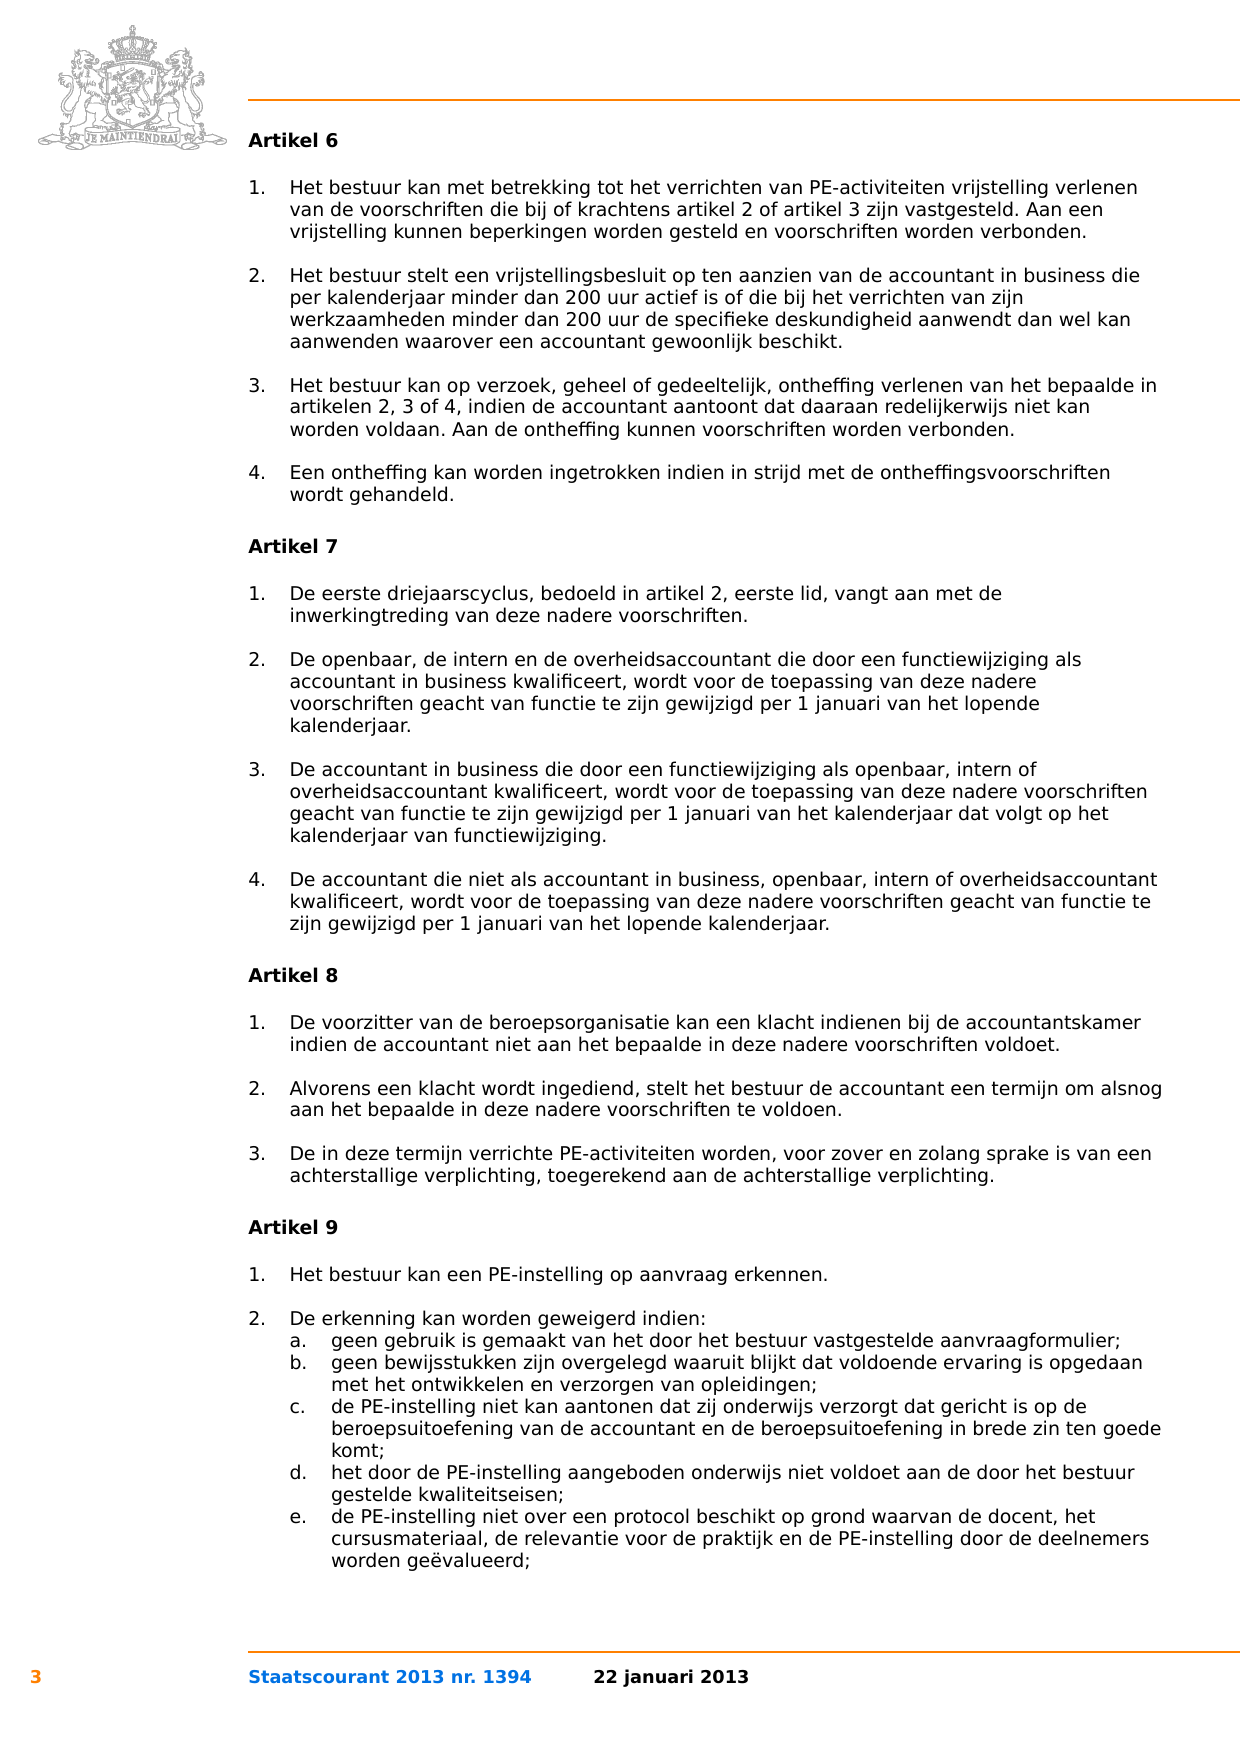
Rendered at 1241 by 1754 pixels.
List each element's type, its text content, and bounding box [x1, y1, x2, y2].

text 1. Het bestuur kan met betrekking tot het verrichten van PE-activiteiten vrijstelling verlenen van de voorschriften die bij of krachtens artikel 2 of artikel 3 zijn vastgesteld. Aan een vrijstelling kunnen beperkingen worden gesteld en voorschriften worden verbonden. [248, 177, 1163, 243]
text 1. De voorzitter van de beroepsorganisatie kan een klacht indienen bij de accountantskamer indien de accountant niet aan het bepaalde in deze nadere voorschriften voldoet. [248, 1012, 1163, 1056]
picture [38, 25, 227, 150]
text 2. Alvorens een klacht wordt ingediend, stelt het bestuur de accountant een termijn om alsnog aan het bepaalde in deze nadere voorschriften te voldoen. [248, 1077, 1163, 1121]
subtitle Artikel 9 [248, 1217, 1163, 1239]
text 3. Het bestuur kan op verzoek, geheel of gedeeltelijk, ontheffing verlenen van het bepaalde in artikelen 2, 3 of 4, indien de accountant aantoont dat daaraan redelijkerwijs niet kan worden voldaan. Aan de ontheffing kunnen voorschriften worden verbonden. [248, 374, 1163, 440]
text 4. Een ontheffing kan worden ingetrokken indien in strijd met de ontheffingsvoorschriften wordt gehandeld. [248, 462, 1163, 506]
text 2. De erkenning kan worden geweigerd indien: [248, 1308, 1163, 1330]
text a. geen gebruik is gemaakt van het door het bestuur vastgestelde aanvraagformulier; [289, 1330, 1163, 1352]
subtitle Artikel 8 [248, 964, 1163, 987]
text c. de PE-instelling niet kan aantonen dat zij onderwijs verzorgt dat gericht is op de beroepsuitoefening van de accountant en de beroepsuitoefening in brede zin ten goede komt; [289, 1396, 1163, 1462]
text b. geen bewijsstukken zijn overgelegd waaruit blijkt dat voldoende ervaring is opgedaan met het ontwikkelen en verzorgen van opleidingen; [289, 1352, 1163, 1396]
text 3. De accountant in business die door een functiewijziging als openbaar, intern of overheidsaccountant kwalificeert, wordt voor de toepassing van deze nadere voorschriften geacht van functie te zijn gewijzigd per 1 januari van het kalenderjaar dat volgt op het kalenderjaar van functiewijziging. [248, 759, 1163, 847]
text d. het door de PE-instelling aangeboden onderwijs niet voldoet aan de door het bestuur gestelde kwaliteitseisen; [289, 1462, 1163, 1506]
text 1. De eerste driejaarscyclus, bedoeld in artikel 2, eerste lid, vangt aan met de inwerkingtreding van deze nadere voorschriften. [248, 583, 1163, 627]
subtitle Artikel 7 [248, 536, 1163, 558]
text 2. De openbaar, de intern en de overheidsaccountant die door een functiewijziging als accountant in business kwalificeert, wordt voor de toepassing van deze nadere voorschriften geacht van functie te zijn gewijzigd per 1 januari van het lopende kalenderjaar. [248, 649, 1163, 737]
text 1. Het bestuur kan een PE-instelling op aanvraag erkennen. [248, 1264, 1163, 1286]
subtitle Artikel 6 [248, 130, 1163, 152]
text 2. Het bestuur stelt een vrijstellingsbesluit op ten aanzien van de accountant in business die per kalenderjaar minder dan 200 uur actief is of die bij het verrichten van zijn werkzaamheden minder dan 200 uur de specifieke deskundigheid aanwendt dan wel kan aanwenden waarover een accountant gewoonlijk beschikt. [248, 265, 1163, 353]
text 4. De accountant die niet als accountant in business, openbaar, intern of overheidsaccountant kwalificeert, wordt voor de toepassing van deze nadere voorschriften geacht van functie te zijn gewijzigd per 1 januari van het lopende kalenderjaar. [248, 869, 1163, 934]
text 3. De in deze termijn verrichte PE-activiteiten worden, voor zover en zolang sprake is van een achterstallige verplichting, toegerekend aan de achterstallige verplichting. [248, 1143, 1163, 1187]
text e. de PE-instelling niet over een protocol beschikt op grond waarvan de docent, het cursusmateriaal, de relevantie voor de praktijk en de PE-instelling door de deelnemers worden geëvalueerd; [289, 1506, 1163, 1572]
